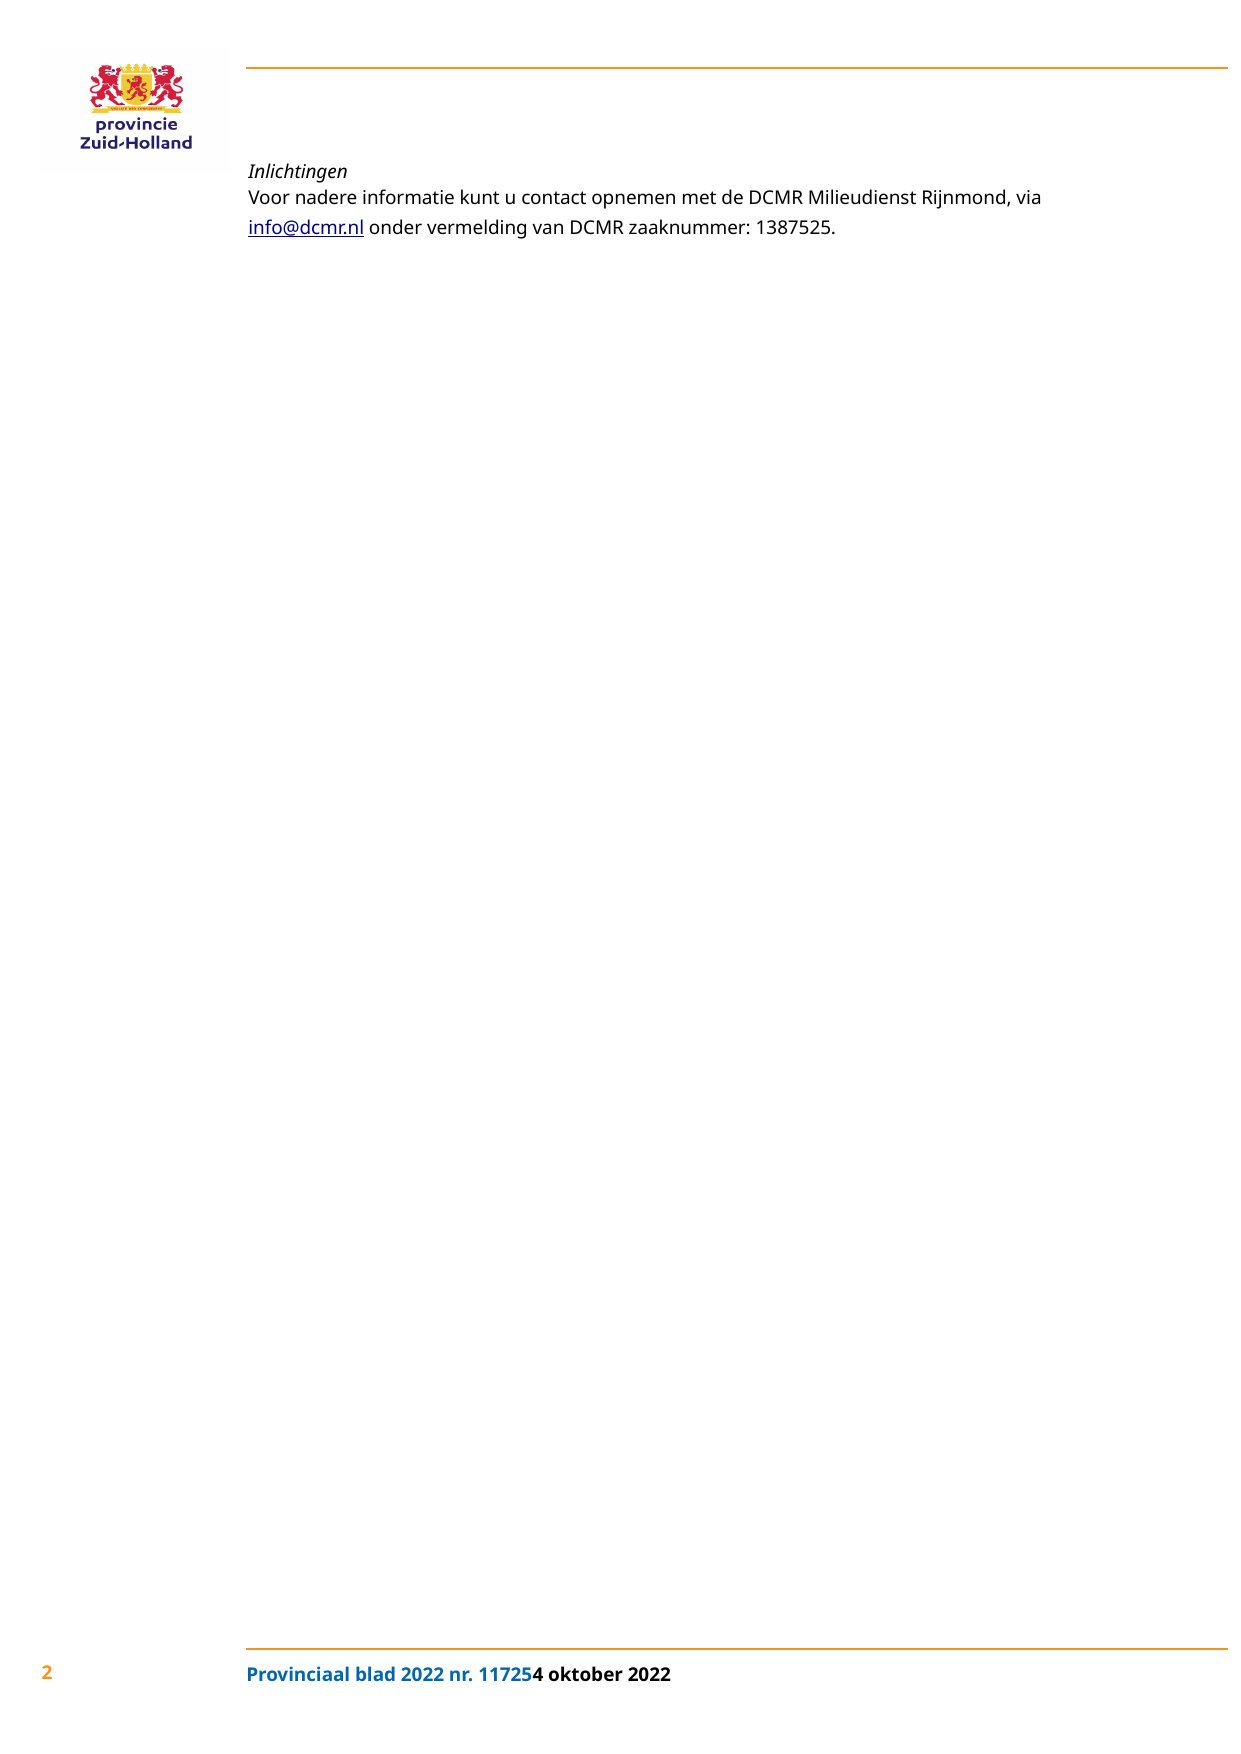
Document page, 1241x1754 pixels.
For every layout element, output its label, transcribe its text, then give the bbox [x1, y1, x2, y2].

text Inlichtingen [248, 159, 1152, 184]
text Voor nadere informatie kunt u contact opnemen met de DCMR Milieudienst Rijnmond, via info@dcmr.nl onder vermelding van DCMR zaaknummer: 1387525. [248, 184, 1152, 240]
picture [41, 47, 231, 172]
